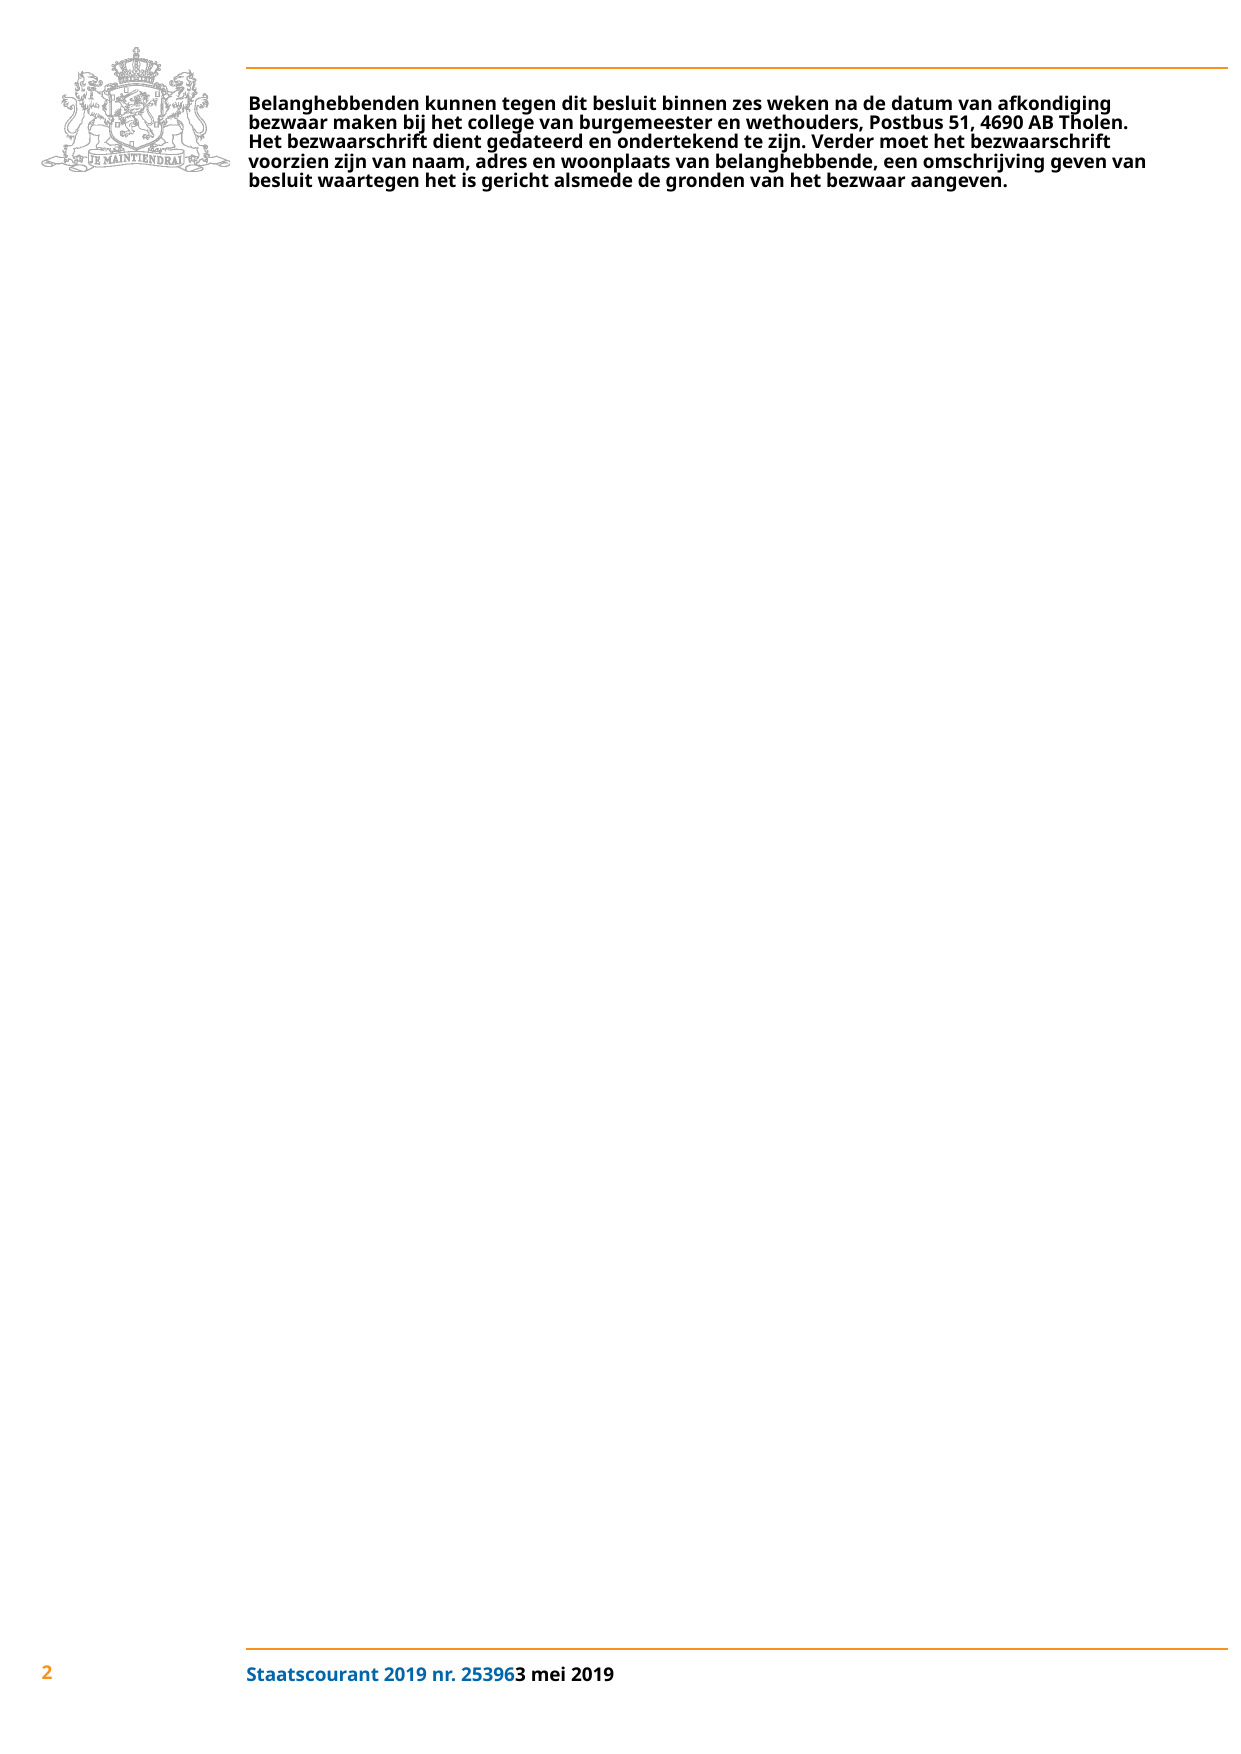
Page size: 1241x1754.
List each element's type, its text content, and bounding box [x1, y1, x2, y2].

text Belanghebbenden kunnen tegen dit besluit binnen zes weken na de datum van afkondiging bezwaar maken bij het college van burgemeester en wethouders, Postbus 51, 4690 AB Tholen. Het bezwaarschrift dient gedateerd en ondertekend te zijn. Verder moet het bezwaarschrift voorzien zijn van naam, adres en woonplaats van belanghebbende, een omschrijving geven van besluit waartegen het is gericht alsmede de gronden van het bezwaar aangeven. [248, 95, 1152, 191]
picture [41, 47, 231, 172]
